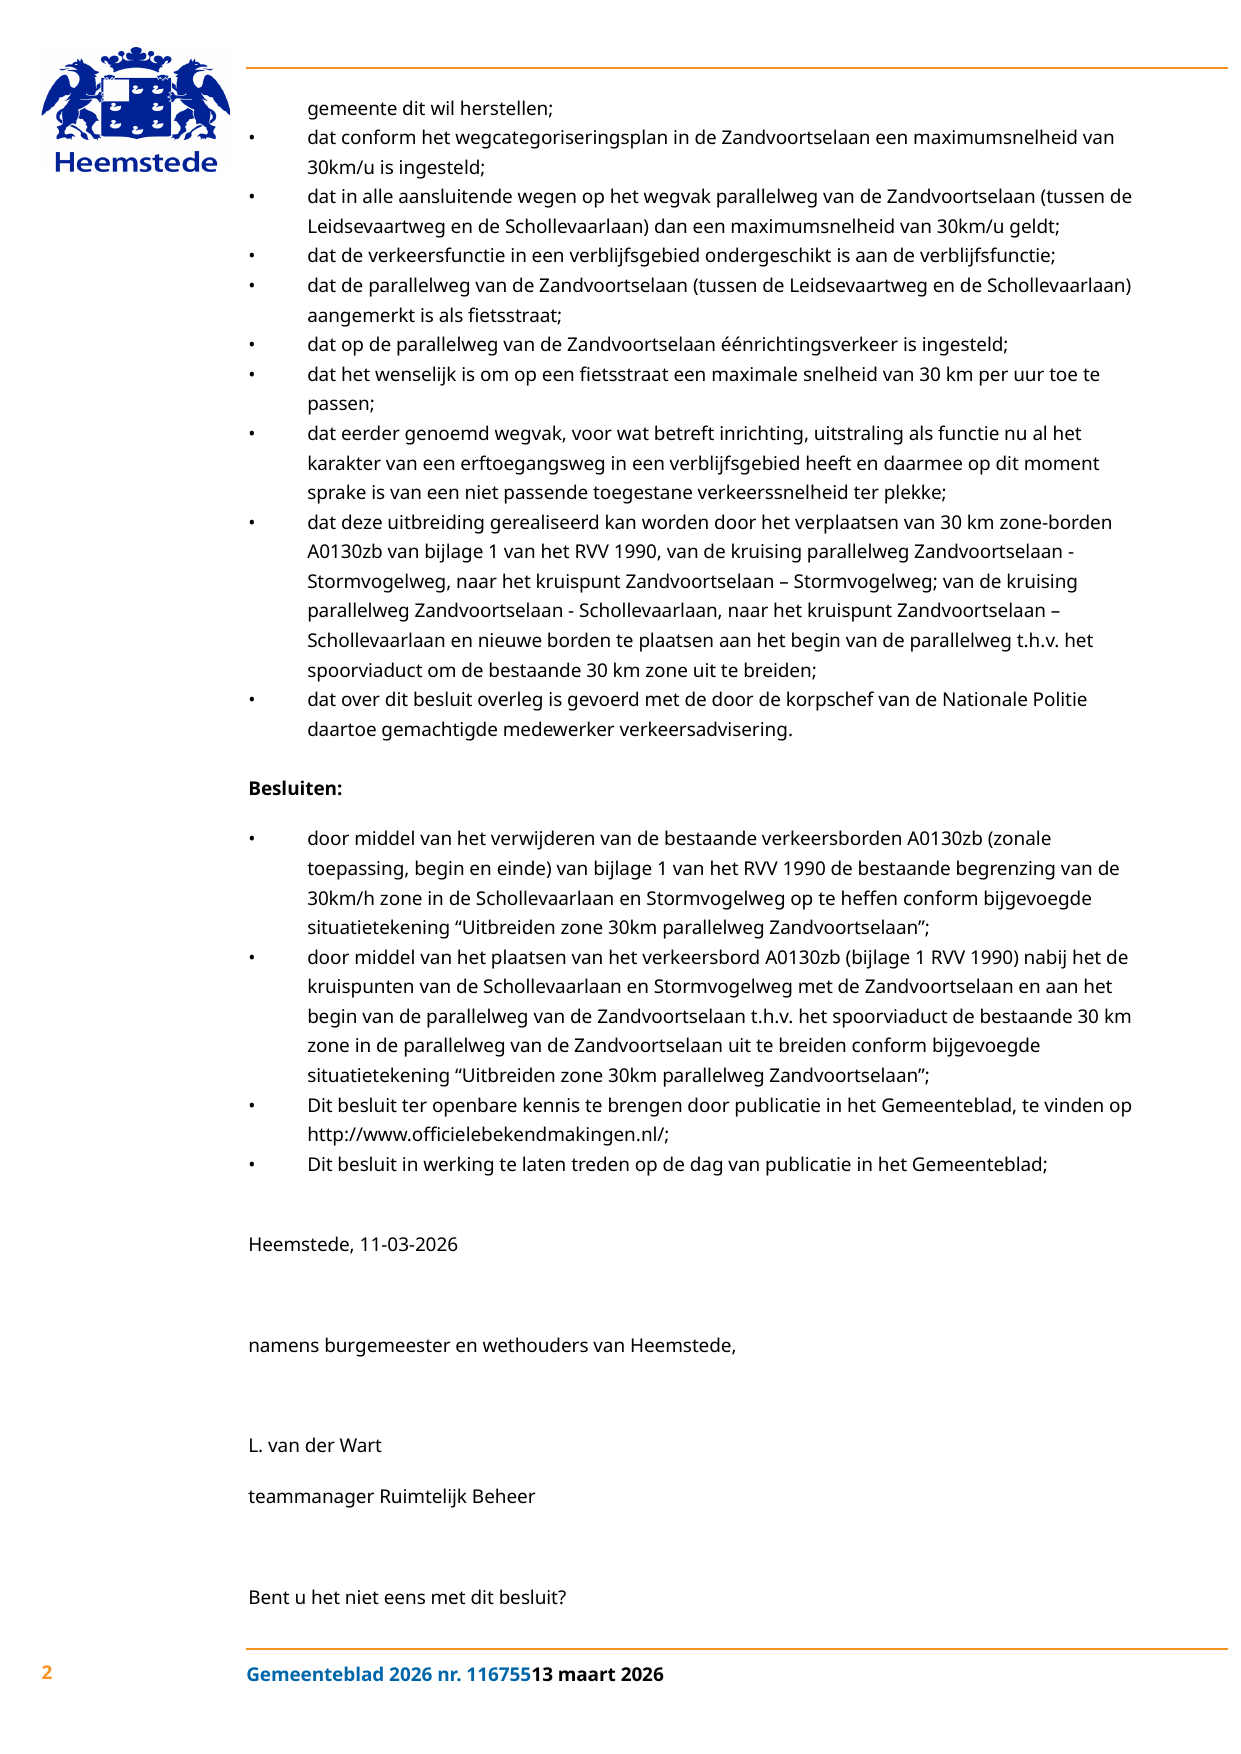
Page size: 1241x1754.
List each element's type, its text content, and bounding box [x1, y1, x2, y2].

list dat de parallelweg van de Zandvoortselaan (tussen de Leidsevaartweg en de Schollevaarlaan) aangemerkt is als fietsstraat; [248, 272, 1152, 328]
list dat over dit besluit overleg is gevoerd met de door de korpschef van de Nationale Politie daartoe gemachtigde medewerker verkeersadvisering. [248, 686, 1152, 742]
list Dit besluit ter openbare kennis te brengen door publicatie in het Gemeenteblad, te vinden op http://www.officielebekendmakingen.nl/; [248, 1092, 1152, 1147]
text Besluiten: [248, 775, 1152, 801]
text Bent u het niet eens met dit besluit? [248, 1584, 1152, 1610]
list dat in alle aansluitende wegen op het wegvak parallelweg van de Zandvoortselaan (tussen de Leidsevaartweg en de Schollevaarlaan) dan een maximumsnelheid van 30km/u geldt; [248, 183, 1152, 239]
list gemeente dit wil herstellen; [248, 95, 1152, 121]
list dat conform het wegcategoriseringsplan in de Zandvoortselaan een maximumsnelheid van 30km/u is ingesteld; [248, 124, 1152, 180]
text namens burgemeester en wethouders van Heemstede, [248, 1332, 1152, 1358]
picture [41, 47, 231, 172]
list door middel van het plaatsen van het verkeersbord A0130zb (bijlage 1 RVV 1990) nabij het de kruispunten van de Schollevaarlaan en Stormvogelweg met de Zandvoortselaan en aan het begin van de parallelweg van de Zandvoortselaan t.h.v. het spoorviaduct de bestaande 30 km zone in de parallelweg van de Zandvoortselaan uit te breiden conform bijgevoegde situatietekening “Uitbreiden zone 30km parallelweg Zandvoortselaan”; [248, 944, 1152, 1088]
text Heemstede, 11-03-2026 [248, 1231, 1152, 1257]
text teammanager Ruimtelijk Beheer [248, 1483, 1152, 1509]
list dat deze uitbreiding gerealiseerd kan worden door het verplaatsen van 30 km zone-borden A0130zb van bijlage 1 van het RVV 1990, van de kruising parallelweg Zandvoortselaan - Stormvogelweg, naar het kruispunt Zandvoortselaan – Stormvogelweg; van de kruising parallelweg Zandvoortselaan - Schollevaarlaan, naar het kruispunt Zandvoortselaan – Schollevaarlaan en nieuwe borden te plaatsen aan het begin van de parallelweg t.h.v. het spoorviaduct om de bestaande 30 km zone uit te breiden; [248, 509, 1152, 683]
list door middel van het verwijderen van de bestaande verkeersborden A0130zb (zonale toepassing, begin en einde) van bijlage 1 van het RVV 1990 de bestaande begrenzing van de 30km/h zone in de Schollevaarlaan en Stormvogelweg op te heffen conform bijgevoegde situatietekening “Uitbreiden zone 30km parallelweg Zandvoortselaan”; [248, 826, 1152, 940]
list dat het wenselijk is om op een fietsstraat een maximale snelheid van 30 km per uur toe te passen; [248, 361, 1152, 416]
list Dit besluit in werking te laten treden op de dag van publicatie in het Gemeenteblad; [248, 1151, 1152, 1177]
list dat op de parallelweg van de Zandvoortselaan éénrichtingsverkeer is ingesteld; [248, 331, 1152, 357]
text L. van der Wart [248, 1433, 1152, 1458]
list dat de verkeersfunctie in een verblijfsgebied ondergeschikt is aan de verblijfsfunctie; [248, 243, 1152, 268]
list dat eerder genoemd wegvak, voor wat betreft inrichting, uitstraling als functie nu al het karakter van een erftoegangsweg in een verblijfsgebied heeft en daarmee op dit moment sprake is van een niet passende toegestane verkeerssnelheid ter plekke; [248, 420, 1152, 505]
